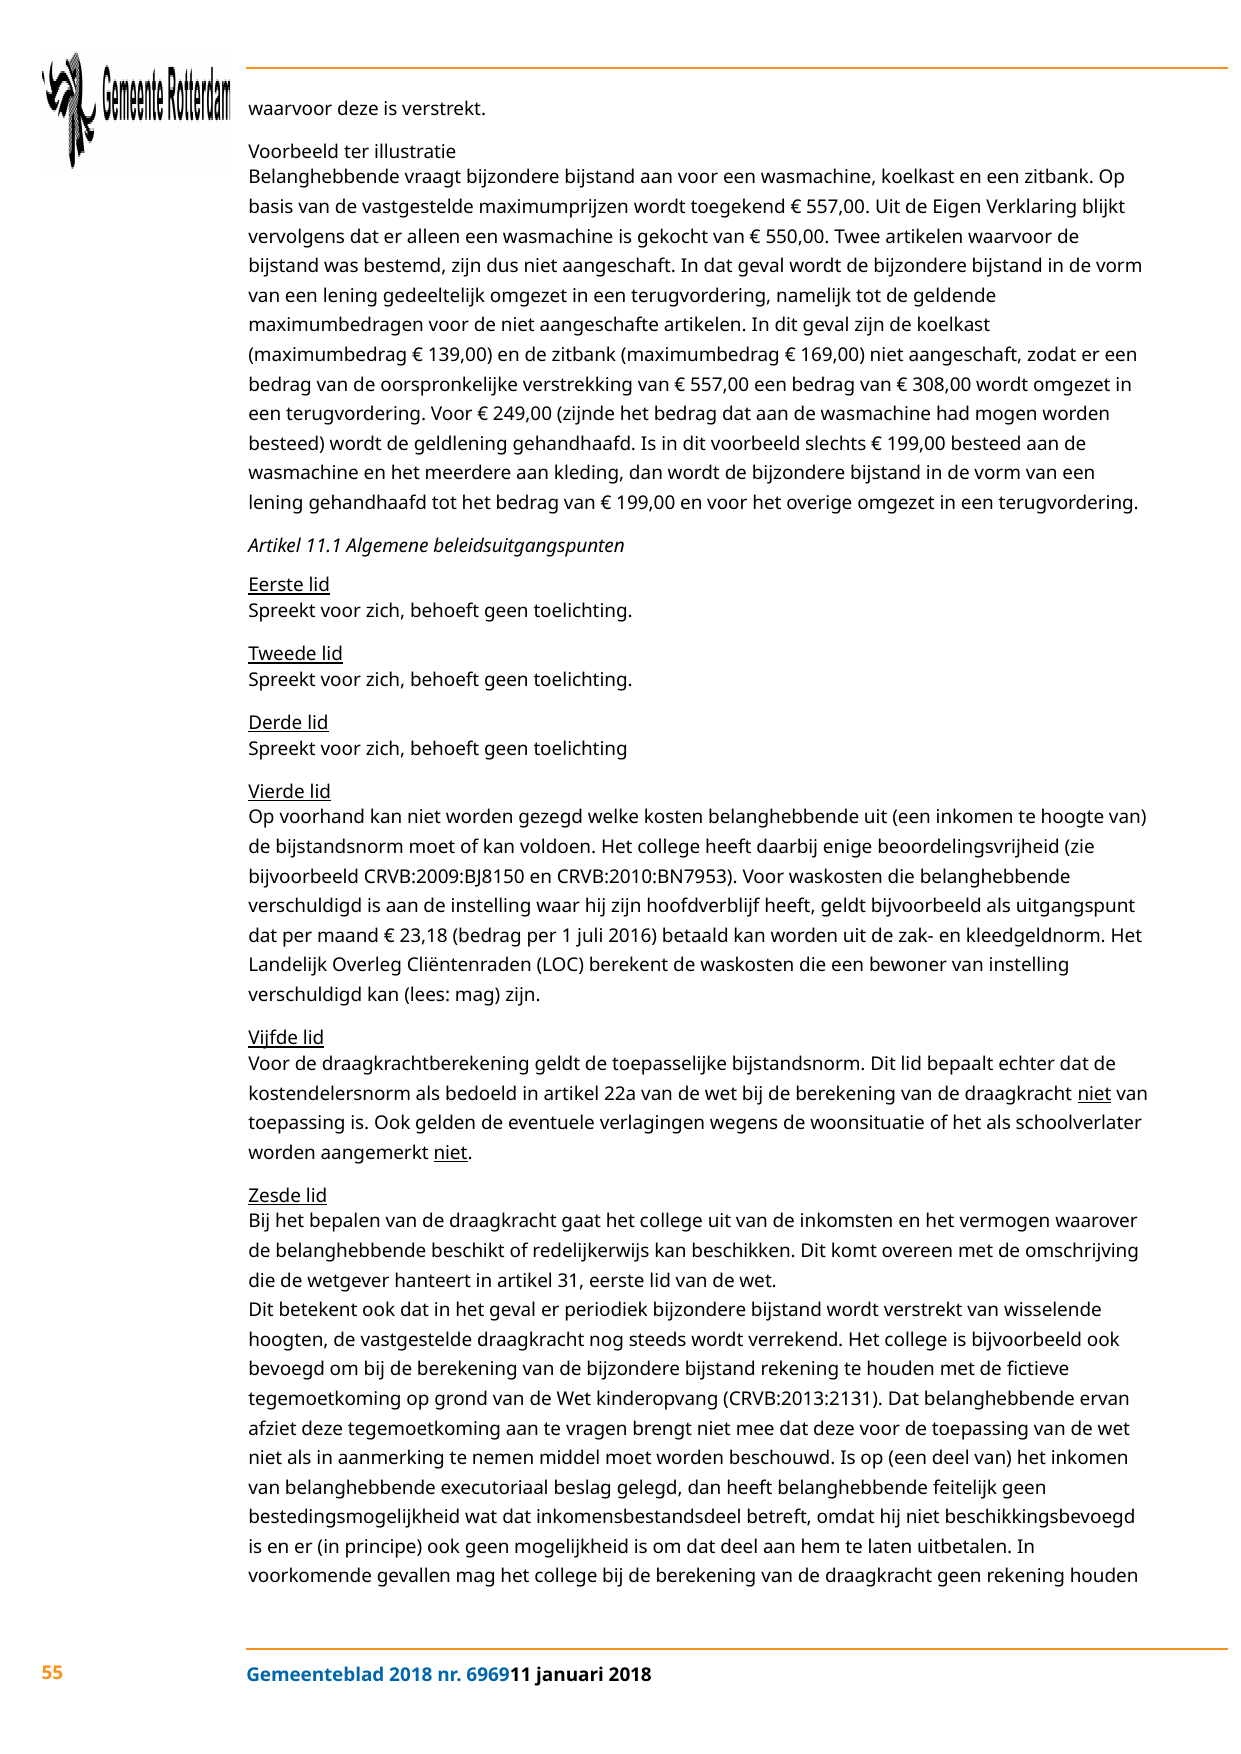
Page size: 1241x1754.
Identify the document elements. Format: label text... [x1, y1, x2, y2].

text Zesde lid [248, 1182, 1152, 1208]
text Eerste lid [248, 571, 1152, 597]
text Voor de draagkrachtberekening geldt de toepasselijke bijstandsnorm. Dit lid bepaalt echter dat de kostendelersnorm als bedoeld in artikel 22a van de wet bij de berekening van de draagkracht niet van toepassing is. Ook gelden de eventuele verlagingen wegens de woonsituatie of het als schoolverlater worden aangemerkt niet. [248, 1050, 1152, 1164]
picture [41, 47, 231, 172]
text Vierde lid [248, 778, 1152, 804]
text Spreekt voor zich, behoeft geen toelichting [248, 735, 1152, 761]
text Tweede lid [248, 640, 1152, 666]
text Vijfde lid [248, 1024, 1152, 1050]
text Dit betekent ook dat in het geval er periodiek bijzondere bijstand wordt verstrekt van wisselende hoogten, de vastgestelde draagkracht nog steeds wordt verrekend. Het college is bijvoorbeeld ook bevoegd om bij de berekening van de bijzondere bijstand rekening te houden met de fictieve tegemoetkoming op grond van de Wet kinderopvang (CRVB:2013:2131). Dat belanghebbende ervan afziet deze tegemoetkoming aan te vragen brengt niet mee dat deze voor de toepassing van de wet niet als in aanmerking te nemen middel moet worden beschouwd. Is op (een deel van) het inkomen van belanghebbende executoriaal beslag gelegd, dan heeft belanghebbende feitelijk geen bestedingsmogelijkheid wat dat inkomensbestandsdeel betreft, omdat hij niet beschikkingsbevoegd is en er (in principe) ook geen mogelijkheid is om dat deel aan hem te laten uitbetalen. In voorkomende gevallen mag het college bij de berekening van de draagkracht geen rekening houden [248, 1296, 1152, 1588]
text Belanghebbende vraagt bijzondere bijstand aan voor een wasmachine, koelkast en een zitbank. Op basis van de vastgestelde maximumprijzen wordt toegekend € 557,00. Uit de Eigen Verklaring blijkt vervolgens dat er alleen een wasmachine is gekocht van € 550,00. Twee artikelen waarvoor de bijstand was bestemd, zijn dus niet aangeschaft. In dat geval wordt de bijzondere bijstand in de vorm van een lening gedeeltelijk omgezet in een terugvordering, namelijk tot de geldende maximumbedragen voor de niet aangeschafte artikelen. In dit geval zijn de koelkast (maximumbedrag € 139,00) en de zitbank (maximumbedrag € 169,00) niet aangeschaft, zodat er een bedrag van de oorspronkelijke verstrekking van € 557,00 een bedrag van € 308,00 wordt omgezet in een terugvordering. Voor € 249,00 (zijnde het bedrag dat aan de wasmachine had mogen worden besteed) wordt de geldlening gehandhaafd. Is in dit voorbeeld slechts € 199,00 besteed aan de wasmachine en het meerdere aan kleding, dan wordt de bijzondere bijstand in de vorm van een lening gehandhaafd tot het bedrag van € 199,00 en voor het overige omgezet in een terugvordering. [248, 164, 1152, 515]
text Spreekt voor zich, behoeft geen toelichting. [248, 597, 1152, 623]
text waarvoor deze is verstrekt. [248, 95, 1152, 121]
text Artikel 11.1 Algemene beleidsuitgangspunten [248, 532, 1152, 558]
text Derde lid [248, 709, 1152, 735]
text Op voorhand kan niet worden gezegd welke kosten belanghebbende uit (een inkomen te hoogte van) de bijstandsnorm moet of kan voldoen. Het college heeft daarbij enige beoordelingsvrijheid (zie bijvoorbeeld CRVB:2009:BJ8150 en CRVB:2010:BN7953). Voor waskosten die belanghebbende verschuldigd is aan de instelling waar hij zijn hoofdverblijf heeft, geldt bijvoorbeeld als uitgangspunt dat per maand € 23,18 (bedrag per 1 juli 2016) betaald kan worden uit de zak- en kleedgeldnorm. Het Landelijk Overleg Cliëntenraden (LOC) berekent de waskosten die een bewoner van instelling verschuldigd kan (lees: mag) zijn. [248, 804, 1152, 1007]
text Bij het bepalen van de draagkracht gaat het college uit van de inkomsten en het vermogen waarover de belanghebbende beschikt of redelijkerwijs kan beschikken. Dit komt overeen met de omschrijving die de wetgever hanteert in artikel 31, eerste lid van de wet. [248, 1208, 1152, 1293]
text Voorbeeld ter illustratie [248, 138, 1152, 164]
text Spreekt voor zich, behoeft geen toelichting. [248, 666, 1152, 692]
